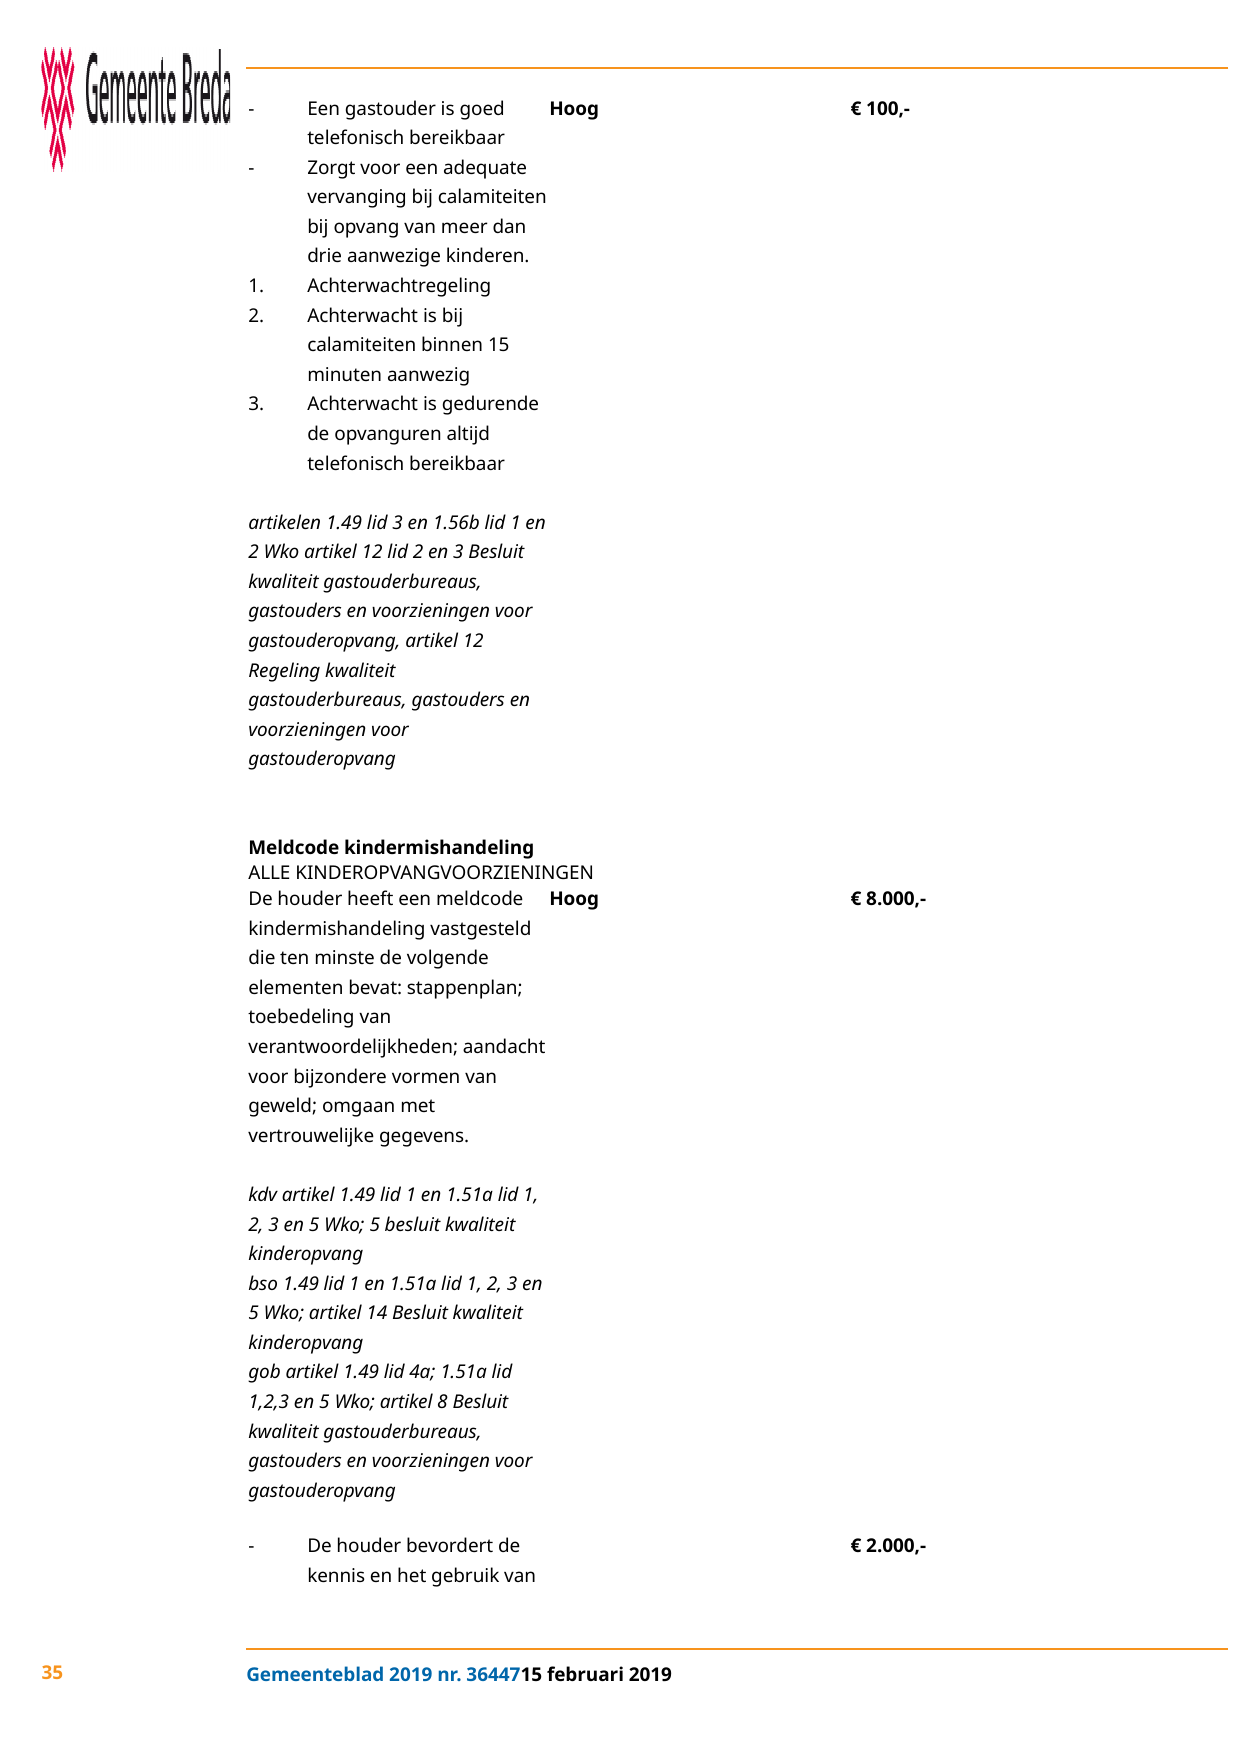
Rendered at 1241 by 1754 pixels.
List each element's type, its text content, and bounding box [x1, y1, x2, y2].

table_cell Hoog [549, 95, 850, 801]
table_cell € 8.000,- [850, 885, 1152, 1532]
table_cell € 100,- [850, 95, 1152, 801]
table_cell Hoog [549, 885, 850, 1588]
table_cell € 2.000,- [850, 1532, 1152, 1588]
table_cell De houder heeft een meldcode kindermishandeling vastgesteld die ten minste de volgende elementen bevat: stappenplan; toebedeling van verantwoordelijkheden; aandacht voor bijzondere vormen van geweld; omgaan met vertrouwelijke gegevens. kdv artikel 1.49 lid 1 en 1.51a lid 1, 2, 3 en 5 Wko; 5 besluit kwaliteit kinderopvang bso 1.49 lid 1 en 1.51a lid 1, 2, 3 en 5 Wko; artikel 14 Besluit kwaliteit kinderopvang gob artikel 1.49 lid 4a; 1.51a lid 1,2,3 en 5 Wko; artikel 8 Besluit kwaliteit gastouderbureaus, gastouders en voorzieningen voor gastouderopvang [248, 885, 549, 1532]
table_cell Een gastouder is goed telefonisch bereikbaar Zorgt voor een adequate vervanging bij calamiteiten bij opvang van meer dan drie aanwezige kinderen. Achterwachtregeling Achterwacht is bij calamiteiten binnen 15 minuten aanwezig Achterwacht is gedurende de opvanguren altijd telefonisch bereikbaar artikelen 1.49 lid 3 en 1.56b lid 1 en 2 Wko artikel 12 lid 2 en 3 Besluit kwaliteit gastouderbureaus, gastouders en voorzieningen voor gastouderopvang, artikel 12 Regeling kwaliteit gastouderbureaus, gastouders en voorzieningen voor gastouderopvang [248, 95, 549, 801]
table_cell ALLE KINDEROPVANGVOORZIENINGEN [248, 860, 1152, 885]
table_cell De houder bevordert de kennis en het gebruik van [248, 1532, 549, 1588]
picture [41, 47, 231, 172]
table_header Meldcode kindermishandeling [248, 834, 1152, 859]
